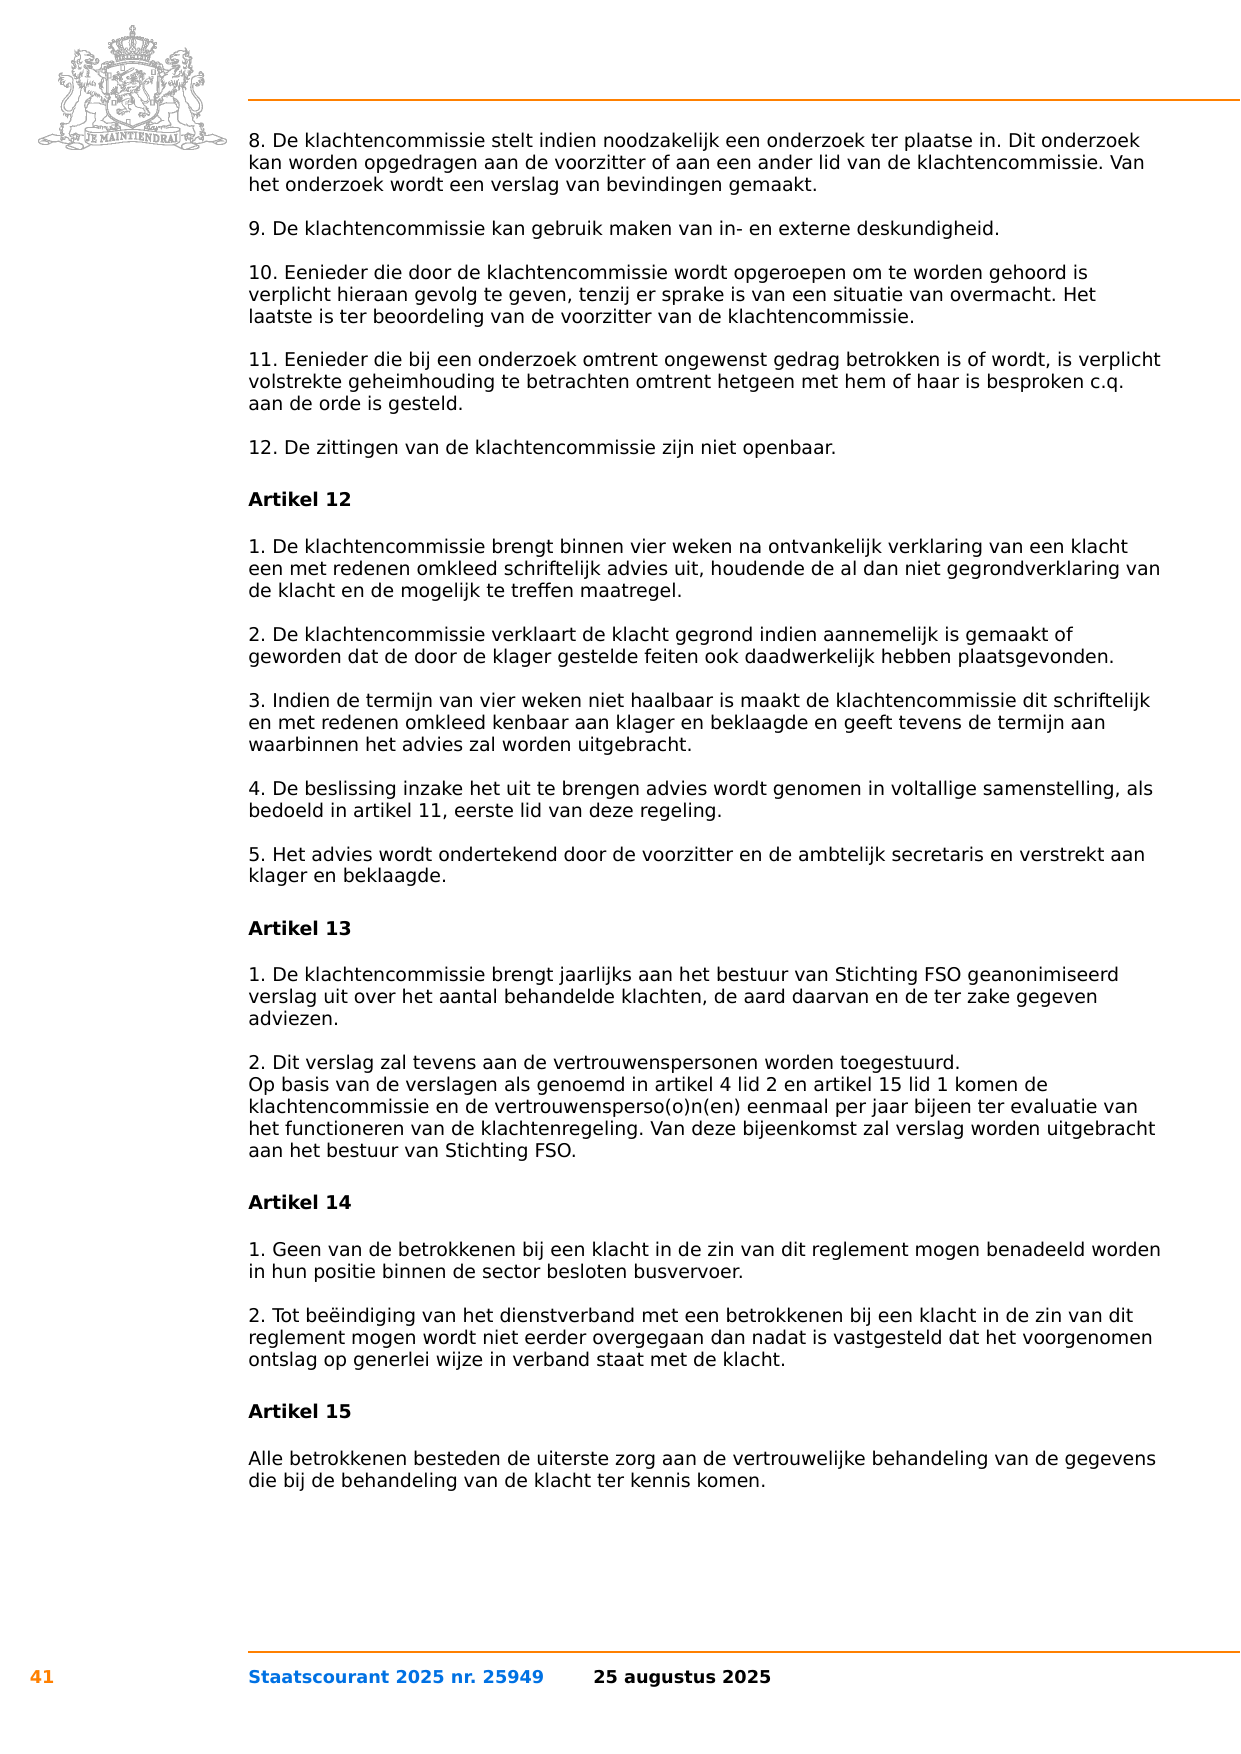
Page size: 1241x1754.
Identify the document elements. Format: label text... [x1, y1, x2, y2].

subtitle Artikel 13 [248, 917, 1163, 939]
subtitle Artikel 15 [248, 1401, 1163, 1423]
text 2. Tot beëindiging van het dienstverband met een betrokkenen bij een klacht in de zin van dit reglement mogen wordt niet eerder overgegaan dan nadat is vastgesteld dat het voorgenomen ontslag op generlei wijze in verband staat met de klacht. [248, 1305, 1163, 1371]
subtitle Artikel 12 [248, 489, 1163, 511]
text 1. De klachtencommissie brengt binnen vier weken na ontvankelijk verklaring van een klacht een met redenen omkleed schriftelijk advies uit, houdende de al dan niet gegrondverklaring van de klacht en de mogelijk te treffen maatregel. [248, 536, 1163, 602]
text 8. De klachtencommissie stelt indien noodzakelijk een onderzoek ter plaatse in. Dit onderzoek kan worden opgedragen aan de voorzitter of aan een ander lid van de klachtencommissie. Van het onderzoek wordt een verslag van bevindingen gemaakt. [248, 130, 1163, 196]
subtitle Artikel 14 [248, 1192, 1163, 1214]
text 5. Het advies wordt ondertekend door de voorzitter en de ambtelijk secretaris en verstrekt aan klager en beklaagde. [248, 843, 1163, 887]
text 4. De beslissing inzake het uit te brengen advies wordt genomen in voltallige samenstelling, als bedoeld in artikel 11, eerste lid van deze regeling. [248, 778, 1163, 822]
text 1. De klachtencommissie brengt jaarlijks aan het bestuur van Stichting FSO geanonimiseerd verslag uit over het aantal behandelde klachten, de aard daarvan en de ter zake gegeven adviezen. [248, 964, 1163, 1030]
text 12. De zittingen van de klachtencommissie zijn niet openbaar. [248, 437, 1163, 459]
text 10. Eenieder die door de klachtencommissie wordt opgeroepen om te worden gehoord is verplicht hieraan gevolg te geven, tenzij er sprake is van een situatie van overmacht. Het laatste is ter beoordeling van de voorzitter van de klachtencommissie. [248, 262, 1163, 327]
text Alle betrokkenen besteden de uiterste zorg aan de vertrouwelijke behandeling van de gegevens die bij de behandeling van de klacht ter kennis komen. [248, 1448, 1163, 1492]
text 1. Geen van de betrokkenen bij een klacht in de zin van dit reglement mogen benadeeld worden in hun positie binnen de sector besloten busvervoer. [248, 1239, 1163, 1283]
text 2. Dit verslag zal tevens aan de vertrouwenspersonen worden toegestuurd. [248, 1052, 1163, 1074]
text Op basis van de verslagen als genoemd in artikel 4 lid 2 en artikel 15 lid 1 komen de klachtencommissie en de vertrouwensperso(o)n(en) eenmaal per jaar bijeen ter evaluatie van het functioneren van de klachtenregeling. Van deze bijeenkomst zal verslag worden uitgebracht aan het bestuur van Stichting FSO. [248, 1074, 1163, 1162]
text 11. Eenieder die bij een onderzoek omtrent ongewenst gedrag betrokken is of wordt, is verplicht volstrekte geheimhouding te betrachten omtrent hetgeen met hem of haar is besproken c.q. aan de orde is gesteld. [248, 349, 1163, 415]
text 9. De klachtencommissie kan gebruik maken van in- en externe deskundigheid. [248, 218, 1163, 240]
text 2. De klachtencommissie verklaart de klacht gegrond indien aannemelijk is gemaakt of geworden dat de door de klager gestelde feiten ook daadwerkelijk hebben plaatsgevonden. [248, 624, 1163, 668]
text 3. Indien de termijn van vier weken niet haalbaar is maakt de klachtencommissie dit schriftelijk en met redenen omkleed kenbaar aan klager en beklaagde en geeft tevens de termijn aan waarbinnen het advies zal worden uitgebracht. [248, 690, 1163, 756]
picture [38, 25, 227, 150]
